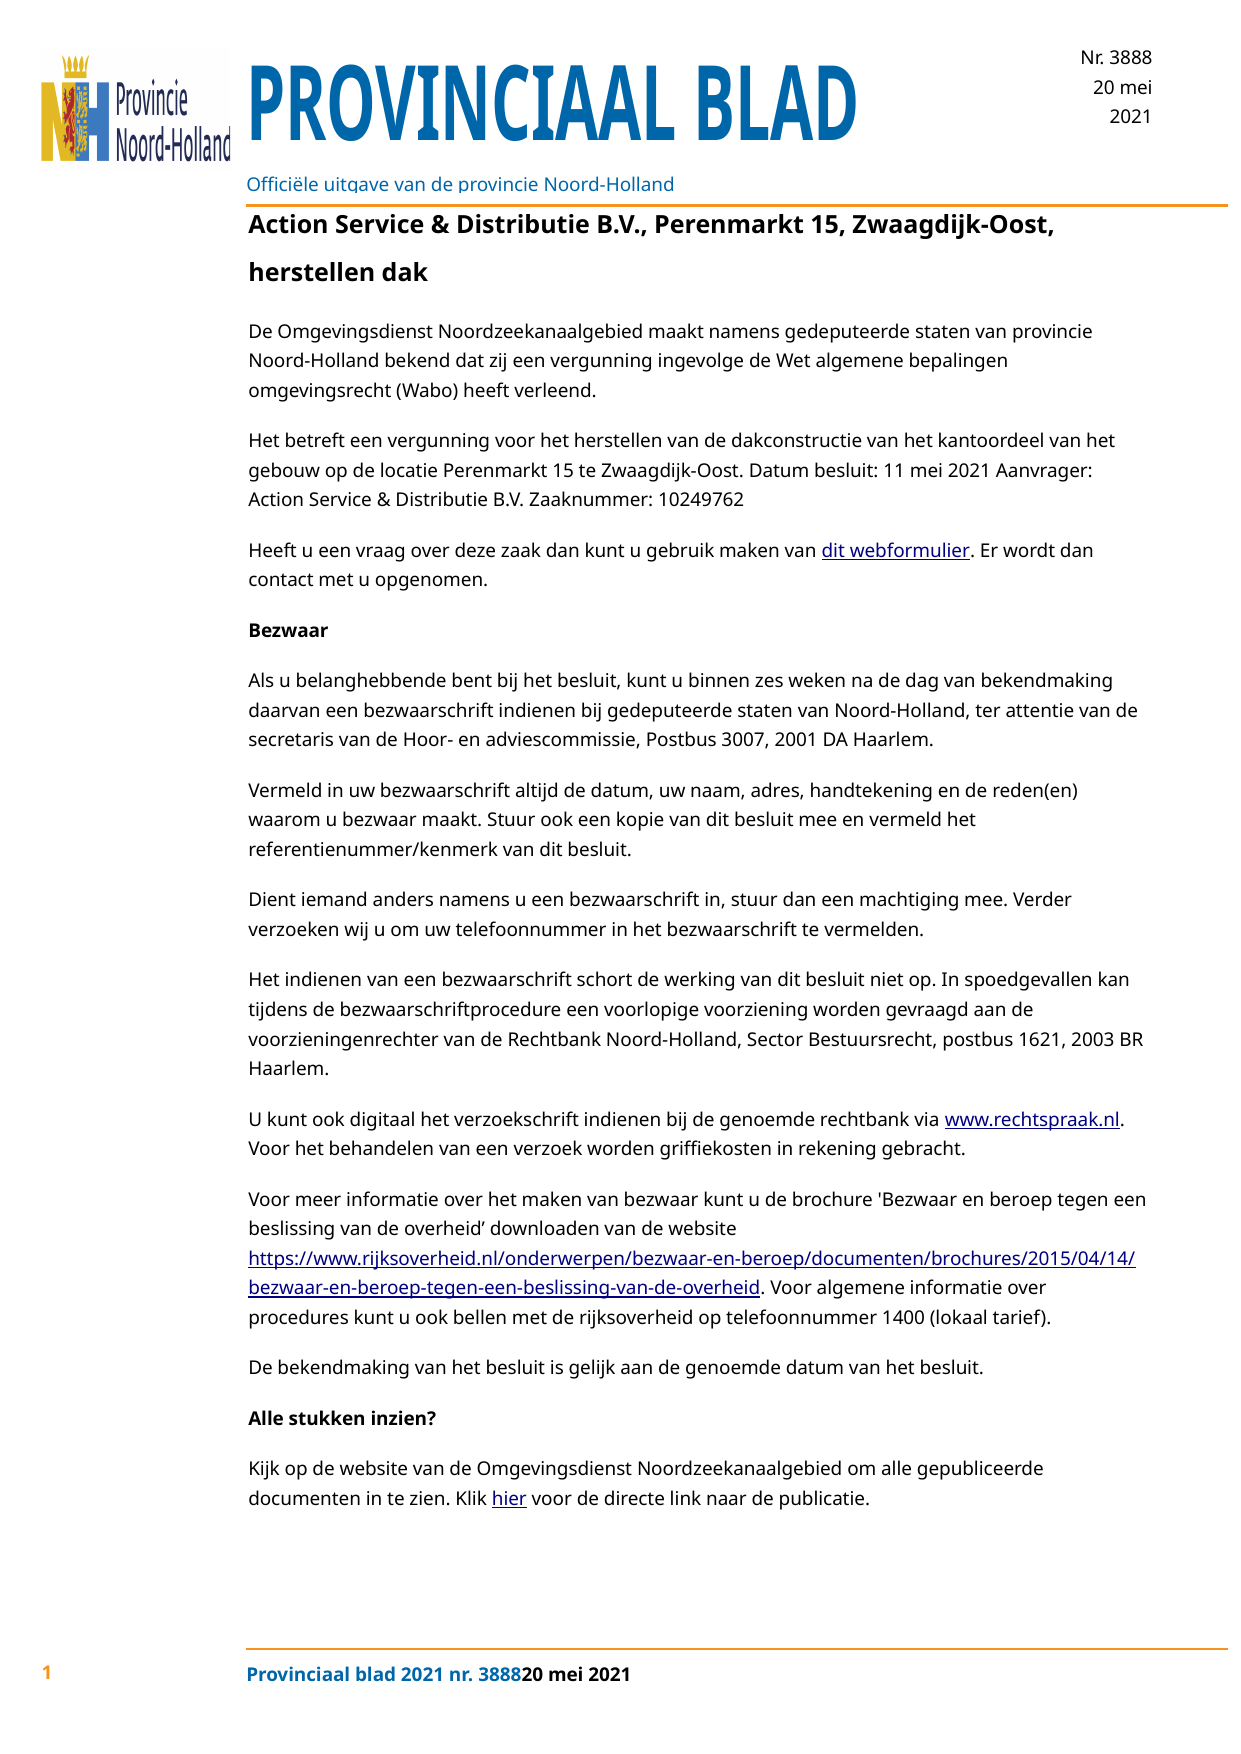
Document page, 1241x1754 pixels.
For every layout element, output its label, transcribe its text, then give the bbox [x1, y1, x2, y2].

text De Omgevingsdienst Noordzeekanaalgebied maakt namens gedeputeerde staten van provincie Noord-Holland bekend dat zij een vergunning ingevolge de Wet algemene bepalingen omgevingsrecht (Wabo) heeft verleend. [248, 318, 1152, 403]
text Kijk op de website van de Omgevingsdienst Noordzeekanaalgebied om alle gepubliceerde documenten in te zien. Klik hier voor de directe link naar de publicatie. [248, 1455, 1152, 1511]
text Dient iemand anders namens u een bezwaarschrift in, stuur dan een machtiging mee. Verder verzoeken wij u om uw telefoonnummer in het bezwaarschrift te vermelden. [248, 887, 1152, 942]
text Action Service & Distributie B.V., Perenmarkt 15, Zwaagdijk-Oost, herstellen dak [248, 207, 1152, 288]
text Voor meer informatie over het maken van bezwaar kunt u de brochure 'Bezwaar en beroep tegen een beslissing van de overheid’ downloaden van de website https://www.rijksoverheid.nl/onderwerpen/bezwaar-en-beroep/documenten/brochures/2015/04/14/bezwaar-en-beroep-tegen-een-beslissing-van-de-overheid. Voor algemene informatie over procedures kunt u ook bellen met de rijksoverheid op telefoonnummer 1400 (lokaal tarief). [248, 1186, 1152, 1330]
text Vermeld in uw bezwaarschrift altijd de datum, uw naam, adres, handtekening en de reden(en) waarom u bezwaar maakt. Stuur ook een kopie van dit besluit mee en vermeld het referentienummer/kenmerk van dit besluit. [248, 777, 1152, 862]
text Alle stukken inzien? [248, 1405, 1152, 1431]
text De bekendmaking van het besluit is gelijk aan de genoemde datum van het besluit. [248, 1354, 1152, 1380]
text Heeft u een vraag over deze zaak dan kunt u gebruik maken van dit webformulier. Er wordt dan contact met u opgenomen. [248, 537, 1152, 592]
picture [41, 47, 231, 172]
text Het betreft een vergunning voor het herstellen van de dakconstructie van het kantoordeel van het gebouw op de locatie Perenmarkt 15 te Zwaagdijk-Oost. Datum besluit: 11 mei 2021 Aanvrager: Action Service & Distributie B.V. Zaaknummer: 10249762 [248, 427, 1152, 512]
text Het indienen van een bezwaarschrift schort de werking van dit besluit niet op. In spoedgevallen kan tijdens de bezwaarschriftprocedure een voorlopige voorziening worden gevraagd aan de voorzieningenrechter van de Rechtbank Noord-Holland, Sector Bestuursrecht, postbus 1621, 2003 BR Haarlem. [248, 967, 1152, 1081]
text Bezwaar [248, 617, 1152, 643]
text Als u belanghebbende bent bij het besluit, kunt u binnen zes weken na de dag van bekendmaking daarvan een bezwaarschrift indienen bij gedeputeerde staten van Noord-Holland, ter attentie van de secretaris van de Hoor- en adviescommissie, Postbus 3007, 2001 DA Haarlem. [248, 667, 1152, 752]
text U kunt ook digitaal het verzoekschrift indienen bij de genoemde rechtbank via www.rechtspraak.nl. Voor het behandelen van een verzoek worden griffiekosten in rekening gebracht. [248, 1106, 1152, 1161]
